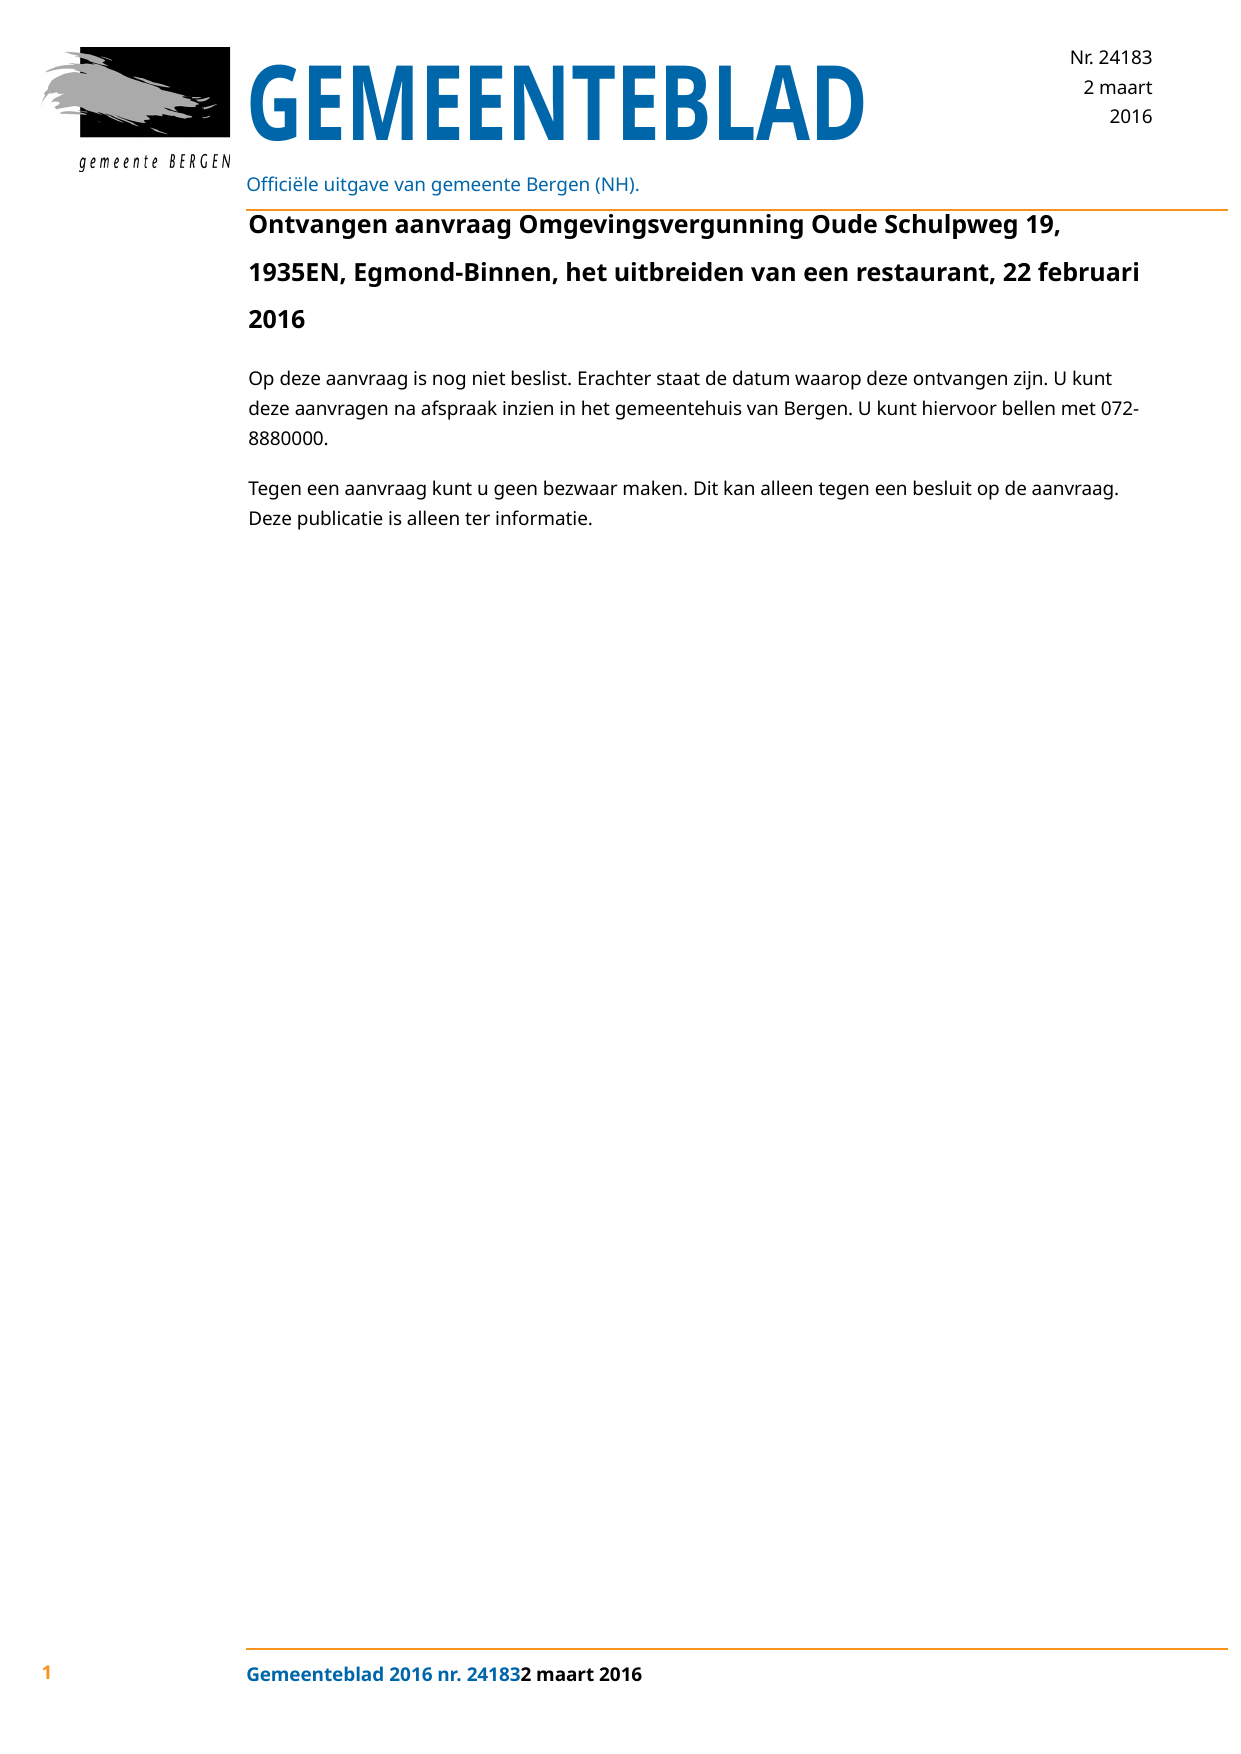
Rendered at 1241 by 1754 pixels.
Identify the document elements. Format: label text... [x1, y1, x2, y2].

picture [41, 47, 231, 172]
text Ontvangen aanvraag Omgevingsvergunning Oude Schulpweg 19, 1935EN, Egmond-Binnen, het uitbreiden van een restaurant, 22 februari 2016 [248, 211, 1152, 336]
text Tegen een aanvraag kunt u geen bezwaar maken. Dit kan alleen tegen een besluit op de aanvraag. Deze publicatie is alleen ter informatie. [248, 475, 1152, 530]
text Op deze aanvraag is nog niet beslist. Erachter staat de datum waarop deze ontvangen zijn. U kunt deze aanvragen na afspraak inzien in het gemeentehuis van Bergen. U kunt hiervoor bellen met 072-8880000. [248, 366, 1152, 450]
